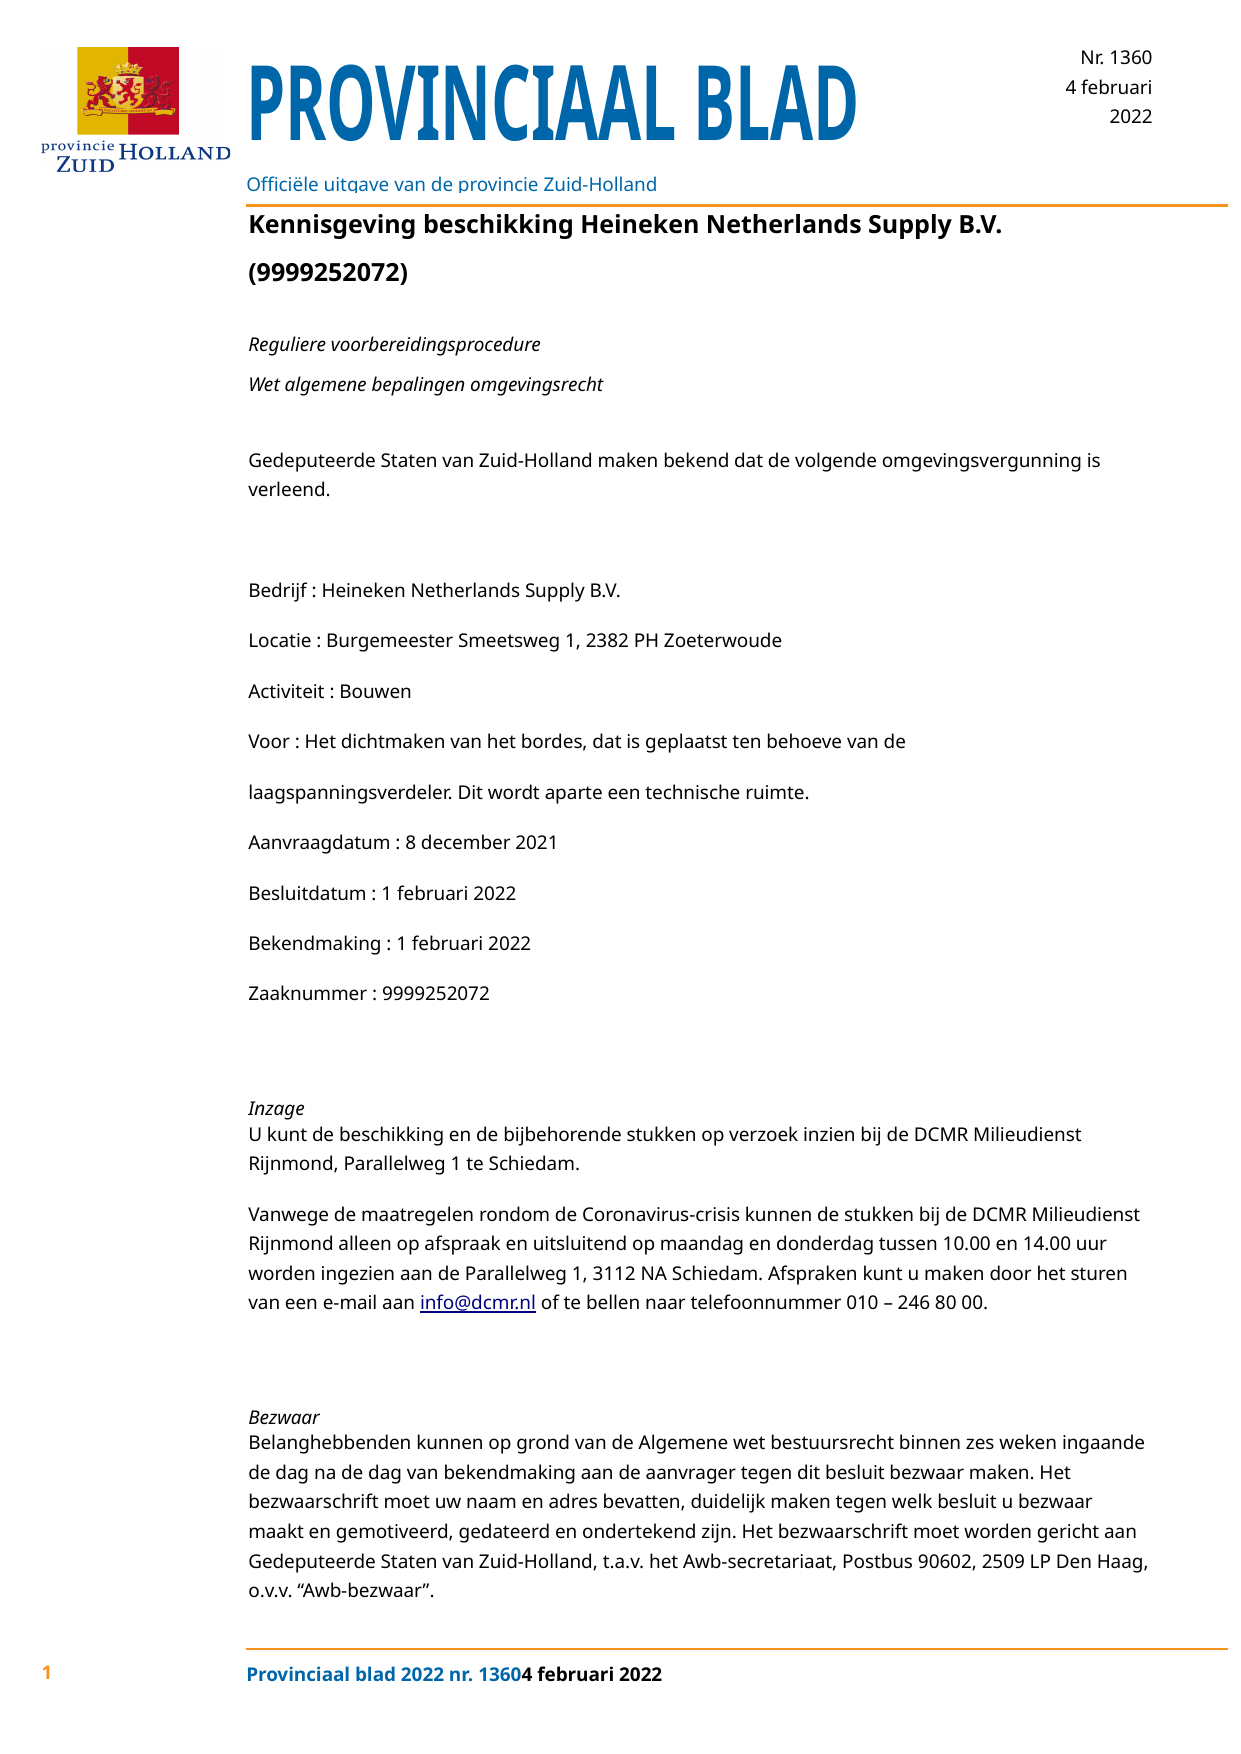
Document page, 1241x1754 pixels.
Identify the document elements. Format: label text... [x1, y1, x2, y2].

text Reguliere voorbereidingsprocedure [248, 331, 1152, 357]
text Belanghebbenden kunnen op grond van de Algemene wet bestuursrecht binnen zes weken ingaande de dag na de dag van bekendmaking aan de aanvrager tegen dit besluit bezwaar maken. Het bezwaarschrift moet uw naam en adres bevatten, duidelijk maken tegen welk besluit u bezwaar maakt en gemotiveerd, gedateerd en ondertekend zijn. Het bezwaarschrift moet worden gericht aan Gedeputeerde Staten van Zuid-Holland, t.a.v. het Awb-secretariaat, Postbus 90602, 2509 LP Den Haag, o.v.v. “Awb-bezwaar”. [248, 1429, 1152, 1603]
text Locatie : Burgemeester Smeetsweg 1, 2382 PH Zoeterwoude [248, 628, 1152, 653]
text U kunt de beschikking en de bijbehorende stukken op verzoek inzien bij de DCMR Milieudienst Rijnmond, Parallelweg 1 te Schiedam. [248, 1121, 1152, 1176]
text Inzage [248, 1095, 1152, 1121]
text Wet algemene bepalingen omgevingsrecht [248, 371, 1152, 396]
picture [41, 47, 231, 172]
text Kennisgeving beschikking Heineken Netherlands Supply B.V. (9999252072) [248, 207, 1152, 288]
text Besluitdatum : 1 februari 2022 [248, 880, 1152, 906]
text laagspanningsverdeler. Dit wordt aparte een technische ruimte. [248, 779, 1152, 805]
text Vanwege de maatregelen rondom de Coronavirus-crisis kunnen de stukken bij de DCMR Milieudienst Rijnmond alleen op afspraak en uitsluitend op maandag en donderdag tussen 10.00 en 14.00 uur worden ingezien aan de Parallelweg 1, 3112 NA Schiedam. Afspraken kunt u maken door het sturen van een e-mail aan info@dcmr.nl of te bellen naar telefoonnummer 010 – 246 80 00. [248, 1201, 1152, 1315]
text Bekendmaking : 1 februari 2022 [248, 930, 1152, 956]
text Bedrijf : Heineken Netherlands Supply B.V. [248, 577, 1152, 603]
text Aanvraagdatum : 8 december 2021 [248, 829, 1152, 855]
text Voor : Het dichtmaken van het bordes, dat is geplaatst ten behoeve van de [248, 728, 1152, 754]
text Activiteit : Bouwen [248, 678, 1152, 704]
text Gedeputeerde Staten van Zuid-Holland maken bekend dat de volgende omgevingsvergunning is verleend. [248, 447, 1152, 502]
text Zaaknummer : 9999252072 [248, 981, 1152, 1006]
text Bezwaar [248, 1404, 1152, 1429]
